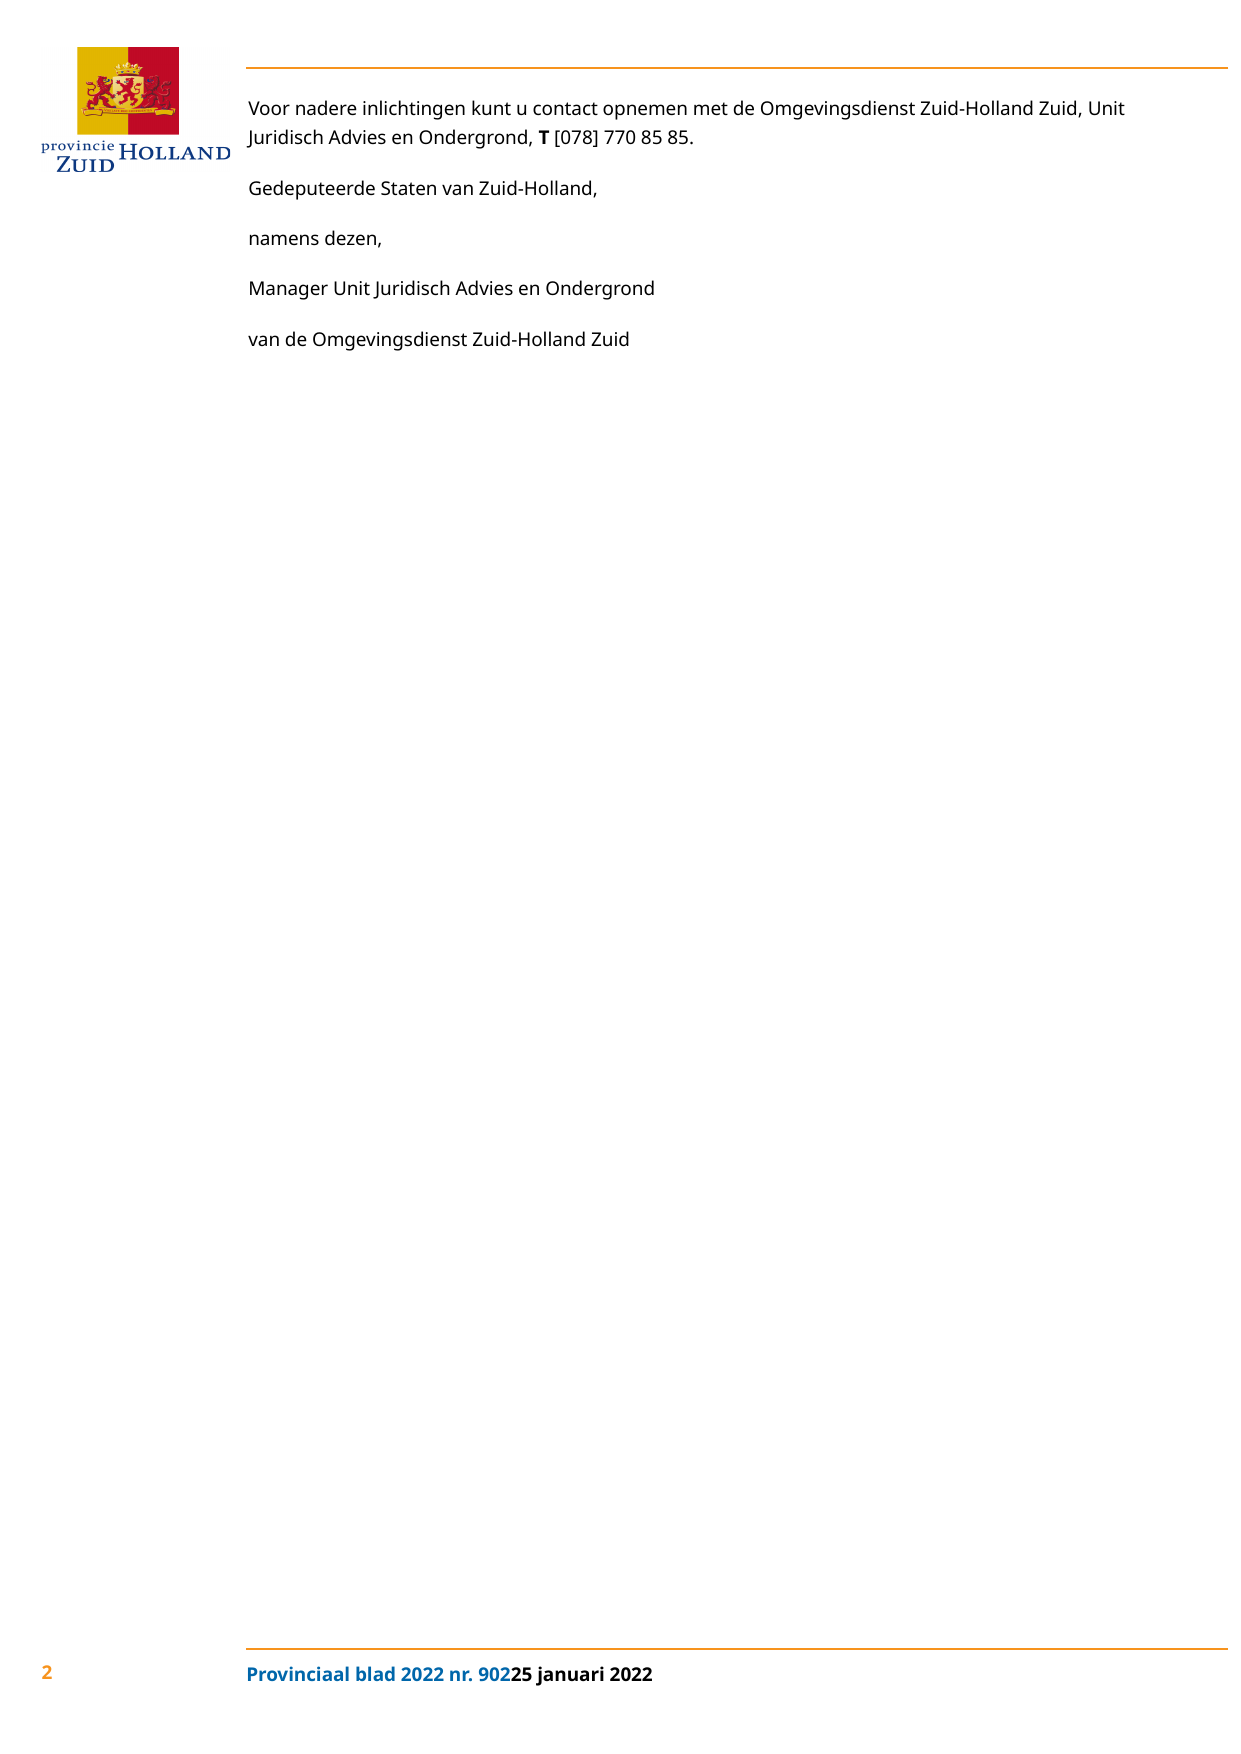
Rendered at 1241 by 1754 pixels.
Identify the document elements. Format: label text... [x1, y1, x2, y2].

picture [41, 47, 231, 172]
text namens dezen, [248, 225, 1152, 251]
text Manager Unit Juridisch Advies en Ondergrond [248, 276, 1152, 301]
text Voor nadere inlichtingen kunt u contact opnemen met de Omgevingsdienst Zuid-Holland Zuid, Unit Juridisch Advies en Ondergrond, T [078] 770 85 85. [248, 95, 1152, 150]
text van de Omgevingsdienst Zuid-Holland Zuid [248, 326, 1152, 352]
text Gedeputeerde Staten van Zuid-Holland, [248, 175, 1152, 201]
